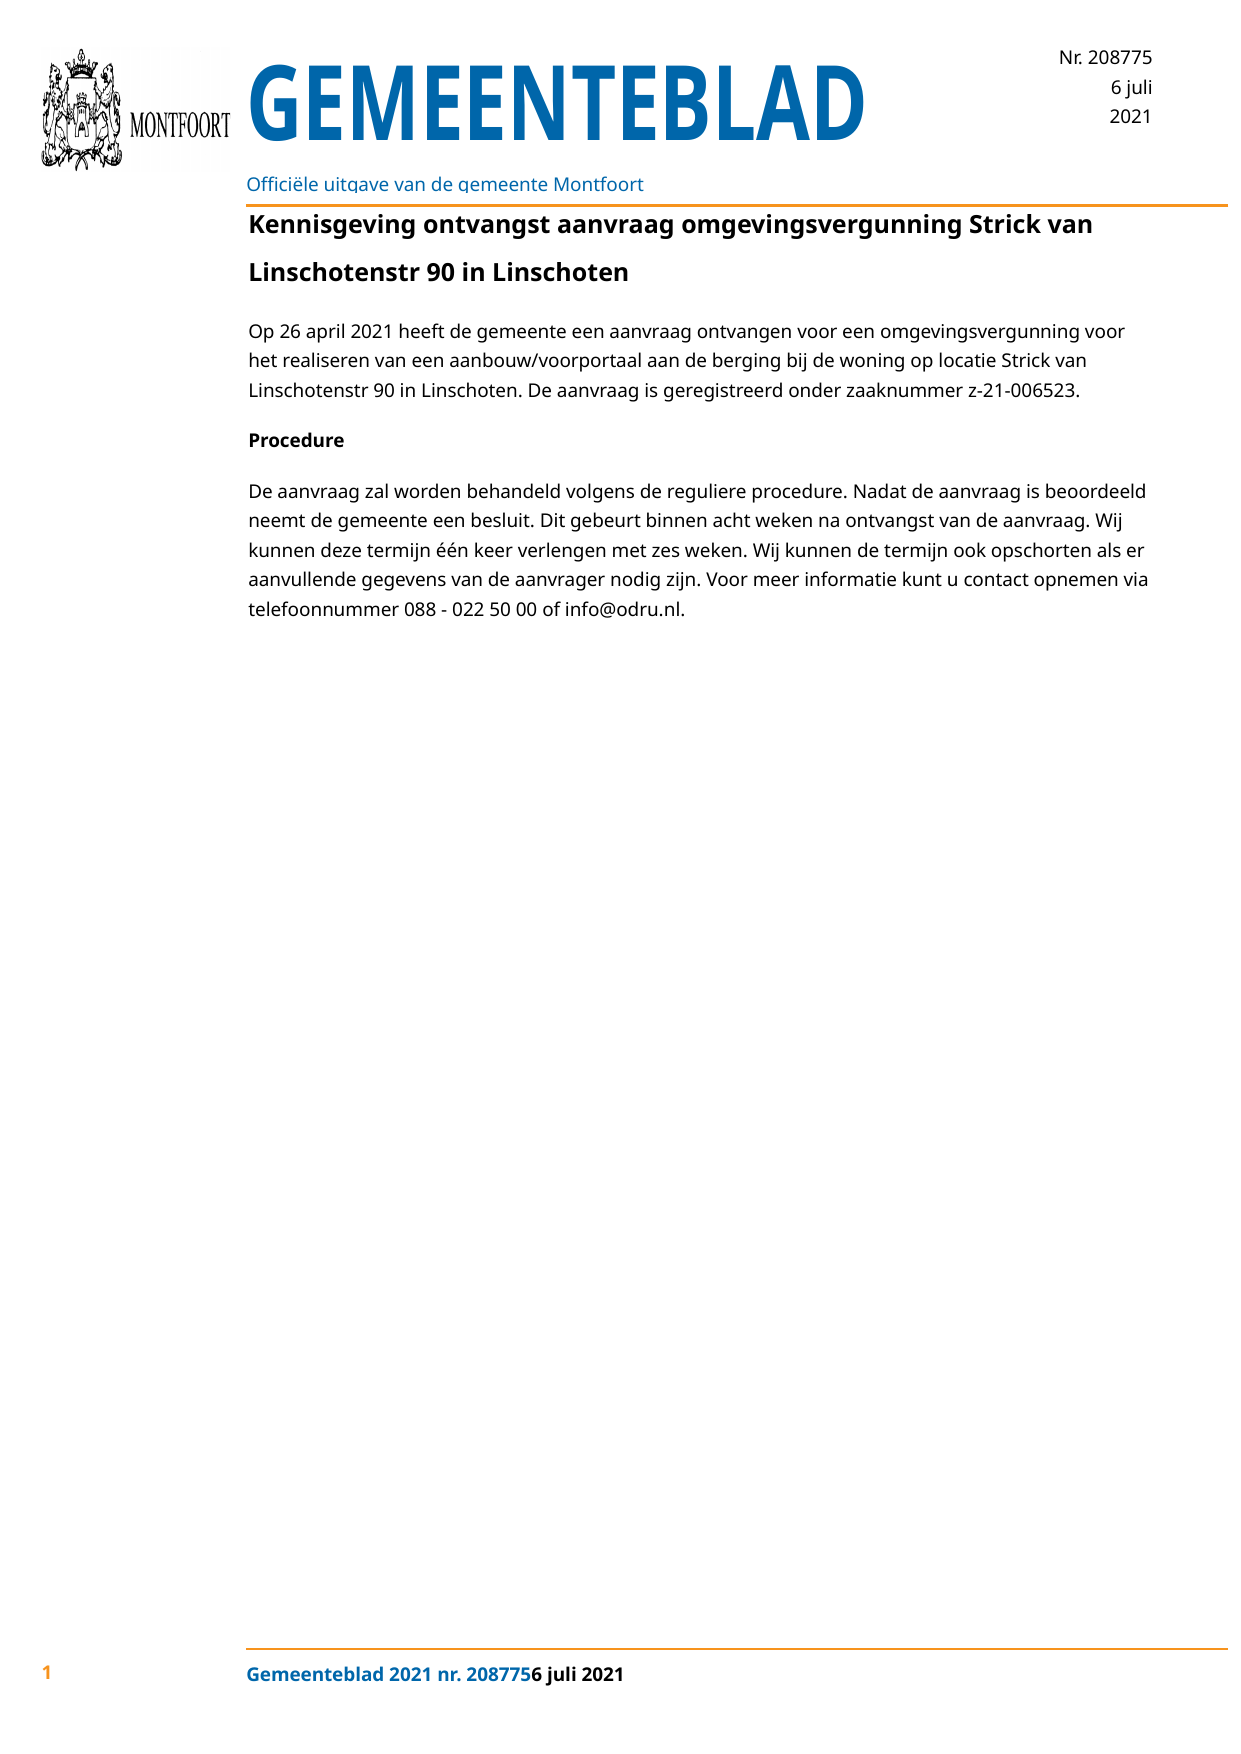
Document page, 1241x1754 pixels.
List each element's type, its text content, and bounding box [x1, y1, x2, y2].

text Op 26 april 2021 heeft de gemeente een aanvraag ontvangen voor een omgevingsvergunning voor het realiseren van een aanbouw/voorportaal aan de berging bij de woning op locatie Strick van Linschotenstr 90 in Linschoten. De aanvraag is geregistreerd onder zaaknummer z-21-006523. [248, 318, 1152, 403]
picture [41, 47, 231, 172]
text De aanvraag zal worden behandeld volgens de reguliere procedure. Nadat de aanvraag is beoordeeld neemt de gemeente een besluit. Dit gebeurt binnen acht weken na ontvangst van de aanvraag. Wij kunnen deze termijn één keer verlengen met zes weken. Wij kunnen de termijn ook opschorten als er aanvullende gegevens van de aanvrager nodig zijn. Voor meer informatie kunt u contact opnemen via telefoonnummer 088 - 022 50 00 of info@odru.nl. [248, 478, 1152, 622]
text Procedure [248, 427, 1152, 453]
text Kennisgeving ontvangst aanvraag omgevingsvergunning Strick van Linschotenstr 90 in Linschoten [248, 207, 1152, 288]
